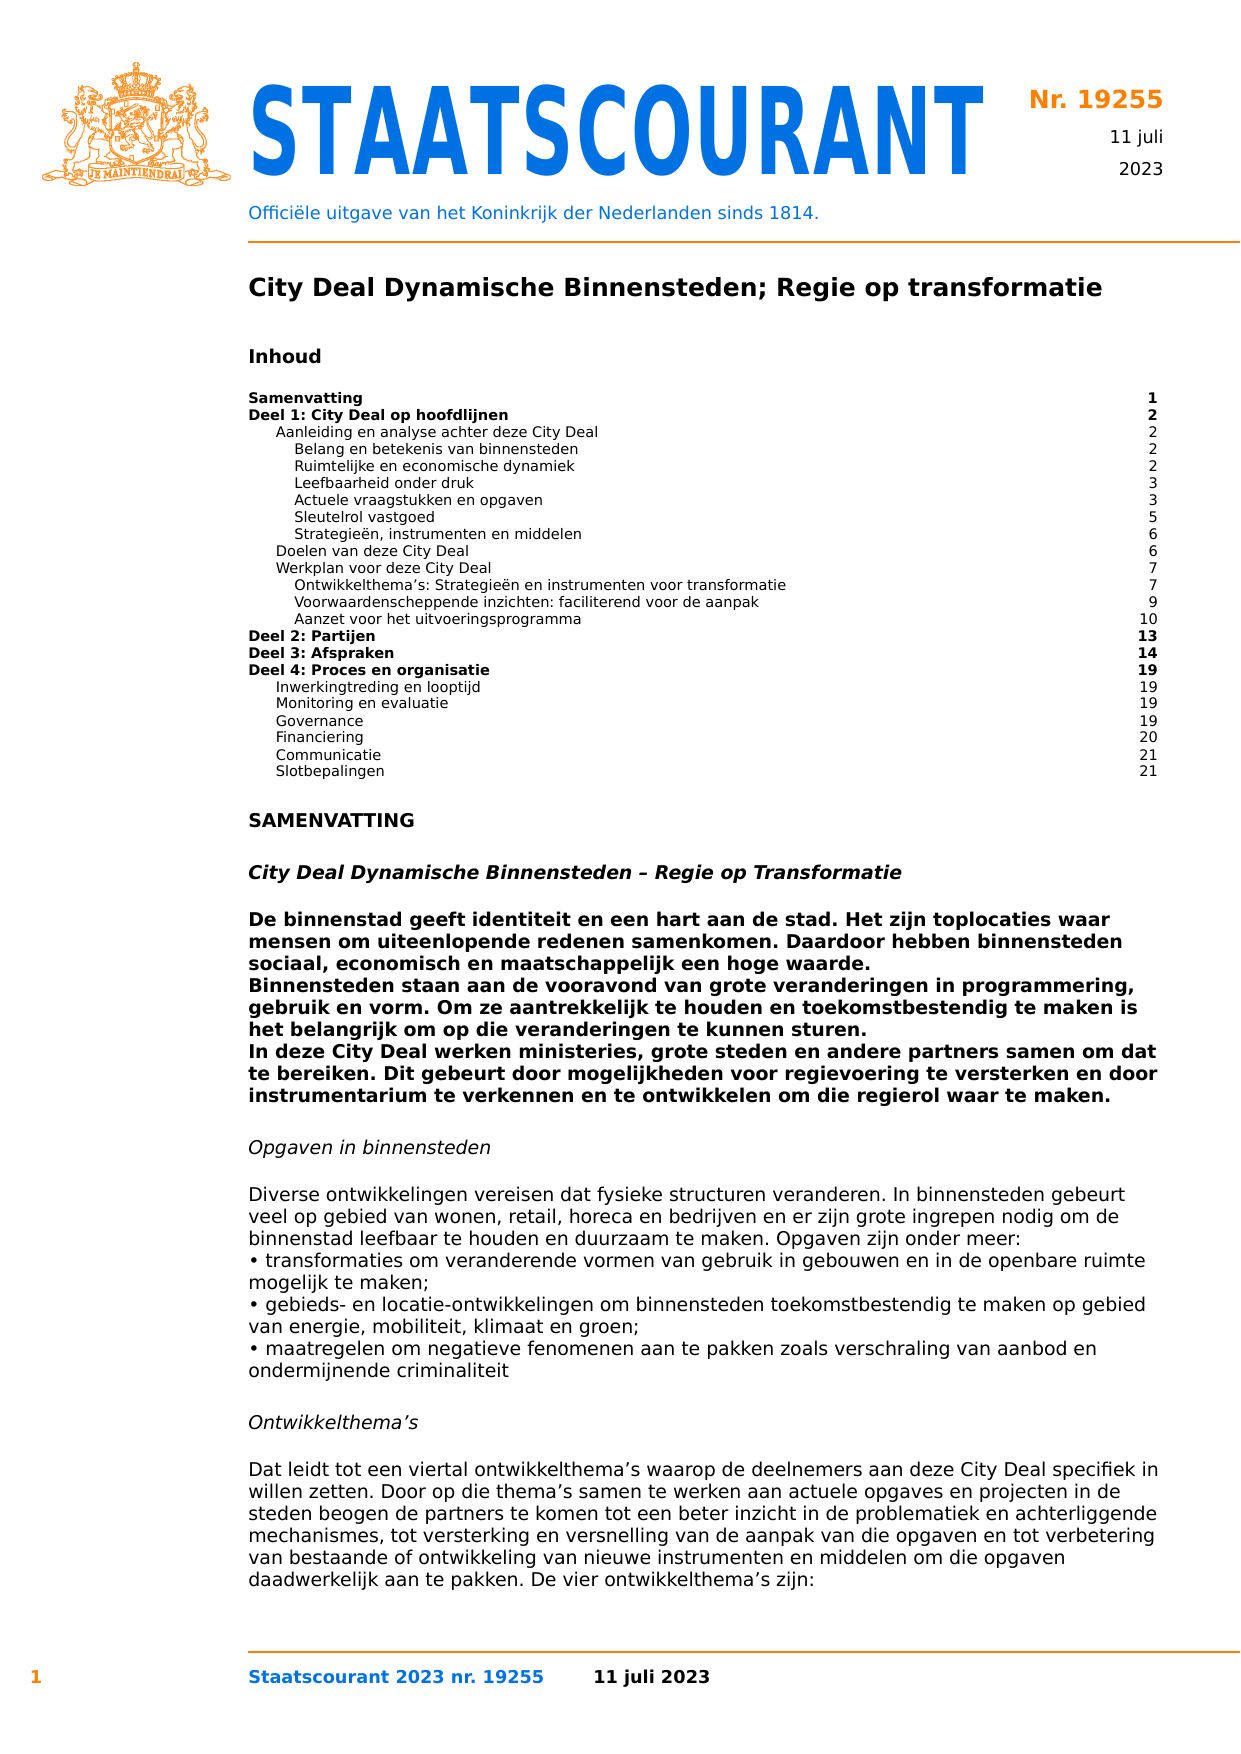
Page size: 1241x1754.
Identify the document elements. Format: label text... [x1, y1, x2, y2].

table_cell 3 [993, 492, 1163, 509]
table_cell Financiering [270, 729, 993, 746]
table_cell Inwerkingtreding en looptijd [270, 679, 993, 695]
table_cell [248, 509, 269, 526]
table_cell 11 juli [998, 121, 1240, 153]
subtitle SAMENVATTING [248, 810, 1163, 832]
table_cell 2023 [998, 153, 1240, 203]
table_cell 2 [993, 407, 1163, 424]
table_cell 5 [993, 509, 1163, 526]
table_cell [270, 492, 288, 509]
picture [41, 62, 231, 186]
table_cell Deel 1: City Deal op hoofdlijnen [248, 407, 993, 424]
table_cell [270, 441, 288, 458]
table_cell Ontwikkelthema’s: Strategieën en instrumenten voor transformatie [288, 577, 993, 593]
table_cell Ruimtelijke en economische dynamiek [288, 458, 993, 475]
table_cell Strategieën, instrumenten en middelen [288, 526, 993, 543]
table_cell [248, 424, 269, 441]
table_header Samenvatting [248, 390, 993, 407]
subtitle City Deal Dynamische Binnensteden – Regie op Transformatie [248, 862, 1163, 884]
table_cell 3 [993, 475, 1163, 492]
table_cell [248, 611, 269, 627]
table_cell [248, 594, 269, 611]
table_cell 2 [993, 458, 1163, 475]
text Dat leidt tot een viertal ontwikkelthema’s waarop de deelnemers aan deze City Deal specifiek in willen zetten. Door op die thema’s samen te werken aan actuele opgaves en projecten in de steden beogen de partners te komen tot een beter inzicht in de problematiek en achterliggende mechanismes, tot versterking en versnelling van de aanpak van die opgaven en tot verbetering van bestaande of ontwikkeling van nieuwe instrumenten en middelen om die opgaven daadwerkelijk aan te pakken. De vier ontwikkelthema’s zijn: [248, 1459, 1163, 1591]
table_cell [270, 594, 288, 611]
table_cell Voorwaardenscheppende inzichten: faciliterend voor de aanpak [288, 594, 993, 611]
table_cell Deel 3: Afspraken [248, 645, 993, 661]
table_cell Deel 4: Proces en organisatie [248, 661, 993, 678]
table_cell [270, 577, 288, 593]
table_cell [270, 611, 288, 627]
table_cell Leefbaarheid onder druk [288, 475, 993, 492]
table_cell Slotbepalingen [270, 763, 993, 780]
table_cell [270, 509, 288, 526]
table_cell 10 [993, 611, 1163, 627]
subtitle Ontwikkelthema’s [248, 1412, 1163, 1434]
table_cell Governance [270, 713, 993, 729]
table_cell [270, 458, 288, 475]
table_cell Communicatie [270, 746, 993, 763]
table_cell [248, 729, 269, 746]
text • maatregelen om negatieve fenomenen aan te pakken zoals verschraling van aanbod en ondermijnende criminaliteit [248, 1338, 1163, 1382]
table_cell Officiële uitgave van het Koninkrijk der Nederlanden sinds 1814. [248, 203, 1240, 241]
table_cell [270, 475, 288, 492]
table_header STAATSCOURANT [248, 62, 998, 203]
table_cell Aanleiding en analyse achter deze City Deal [270, 424, 993, 441]
table_cell 19 [993, 679, 1163, 695]
text • gebieds- en locatie-ontwikkelingen om binnensteden toekomstbestendig te maken op gebied van energie, mobiliteit, klimaat en groen; [248, 1294, 1163, 1338]
table_cell 6 [993, 543, 1163, 559]
table_cell [248, 679, 269, 695]
table_header Nr. 19255 [998, 62, 1240, 121]
table_cell 2 [993, 441, 1163, 458]
table_cell 7 [993, 560, 1163, 577]
text In deze City Deal werken ministeries, grote steden en andere partners samen om dat te bereiken. Dit gebeurt door mogelijkheden voor regievoering te versterken en door instrumentarium te verkennen en te ontwikkelen om die regierol waar te maken. [248, 1041, 1163, 1107]
table_cell 20 [993, 729, 1163, 746]
table_cell [248, 560, 269, 577]
table_cell 9 [993, 594, 1163, 611]
table_cell 14 [993, 645, 1163, 661]
table_cell 19 [993, 713, 1163, 729]
table_cell [248, 746, 269, 763]
table_cell [248, 763, 269, 780]
table_cell Doelen van deze City Deal [270, 543, 993, 559]
table_cell 7 [993, 577, 1163, 593]
subtitle City Deal Dynamische Binnensteden; Regie op transformatie [248, 273, 1163, 302]
table_cell [248, 543, 269, 559]
text Binnensteden staan aan de vooravond van grote veranderingen in programmering, gebruik en vorm. Om ze aantrekkelijk te houden en toekomstbestendig te maken is het belangrijk om op die veranderingen te kunnen sturen. [248, 975, 1163, 1041]
text De binnenstad geeft identiteit en een hart aan de stad. Het zijn toplocaties waar mensen om uiteenlopende redenen samenkomen. Daardoor hebben binnensteden sociaal, economisch en maatschappelijk een hoge waarde. [248, 909, 1163, 975]
table_cell Actuele vraagstukken en opgaven [288, 492, 993, 509]
table_cell [270, 526, 288, 543]
table_cell 13 [993, 628, 1163, 644]
text • transformaties om veranderende vormen van gebruik in gebouwen en in de openbare ruimte mogelijk te maken; [248, 1250, 1163, 1294]
subtitle Opgaven in binnensteden [248, 1137, 1163, 1159]
table_cell 21 [993, 746, 1163, 763]
text Inhoud [248, 346, 1163, 368]
table_header [25, 62, 248, 241]
table_cell Belang en betekenis van binnensteden [288, 441, 993, 458]
table_cell Sleutelrol vastgoed [288, 509, 993, 526]
table_cell 21 [993, 763, 1163, 780]
table_cell [248, 441, 269, 458]
table_header 1 [993, 390, 1163, 407]
table_cell [248, 492, 269, 509]
table_cell 19 [993, 695, 1163, 712]
table_cell [248, 713, 269, 729]
table_cell [248, 695, 269, 712]
table_cell Aanzet voor het uitvoeringsprogramma [288, 611, 993, 627]
table_cell [248, 577, 269, 593]
table_cell [248, 475, 269, 492]
table_cell Werkplan voor deze City Deal [270, 560, 993, 577]
text Diverse ontwikkelingen vereisen dat fysieke structuren veranderen. In binnensteden gebeurt veel op gebied van wonen, retail, horeca en bedrijven en er zijn grote ingrepen nodig om de binnenstad leefbaar te houden en duurzaam te maken. Opgaven zijn onder meer: [248, 1184, 1163, 1250]
table_cell 2 [993, 424, 1163, 441]
table_cell 19 [993, 661, 1163, 678]
table_cell [248, 458, 269, 475]
table_cell 6 [993, 526, 1163, 543]
table_cell Deel 2: Partijen [248, 628, 993, 644]
table_cell Monitoring en evaluatie [270, 695, 993, 712]
table_cell [248, 526, 269, 543]
